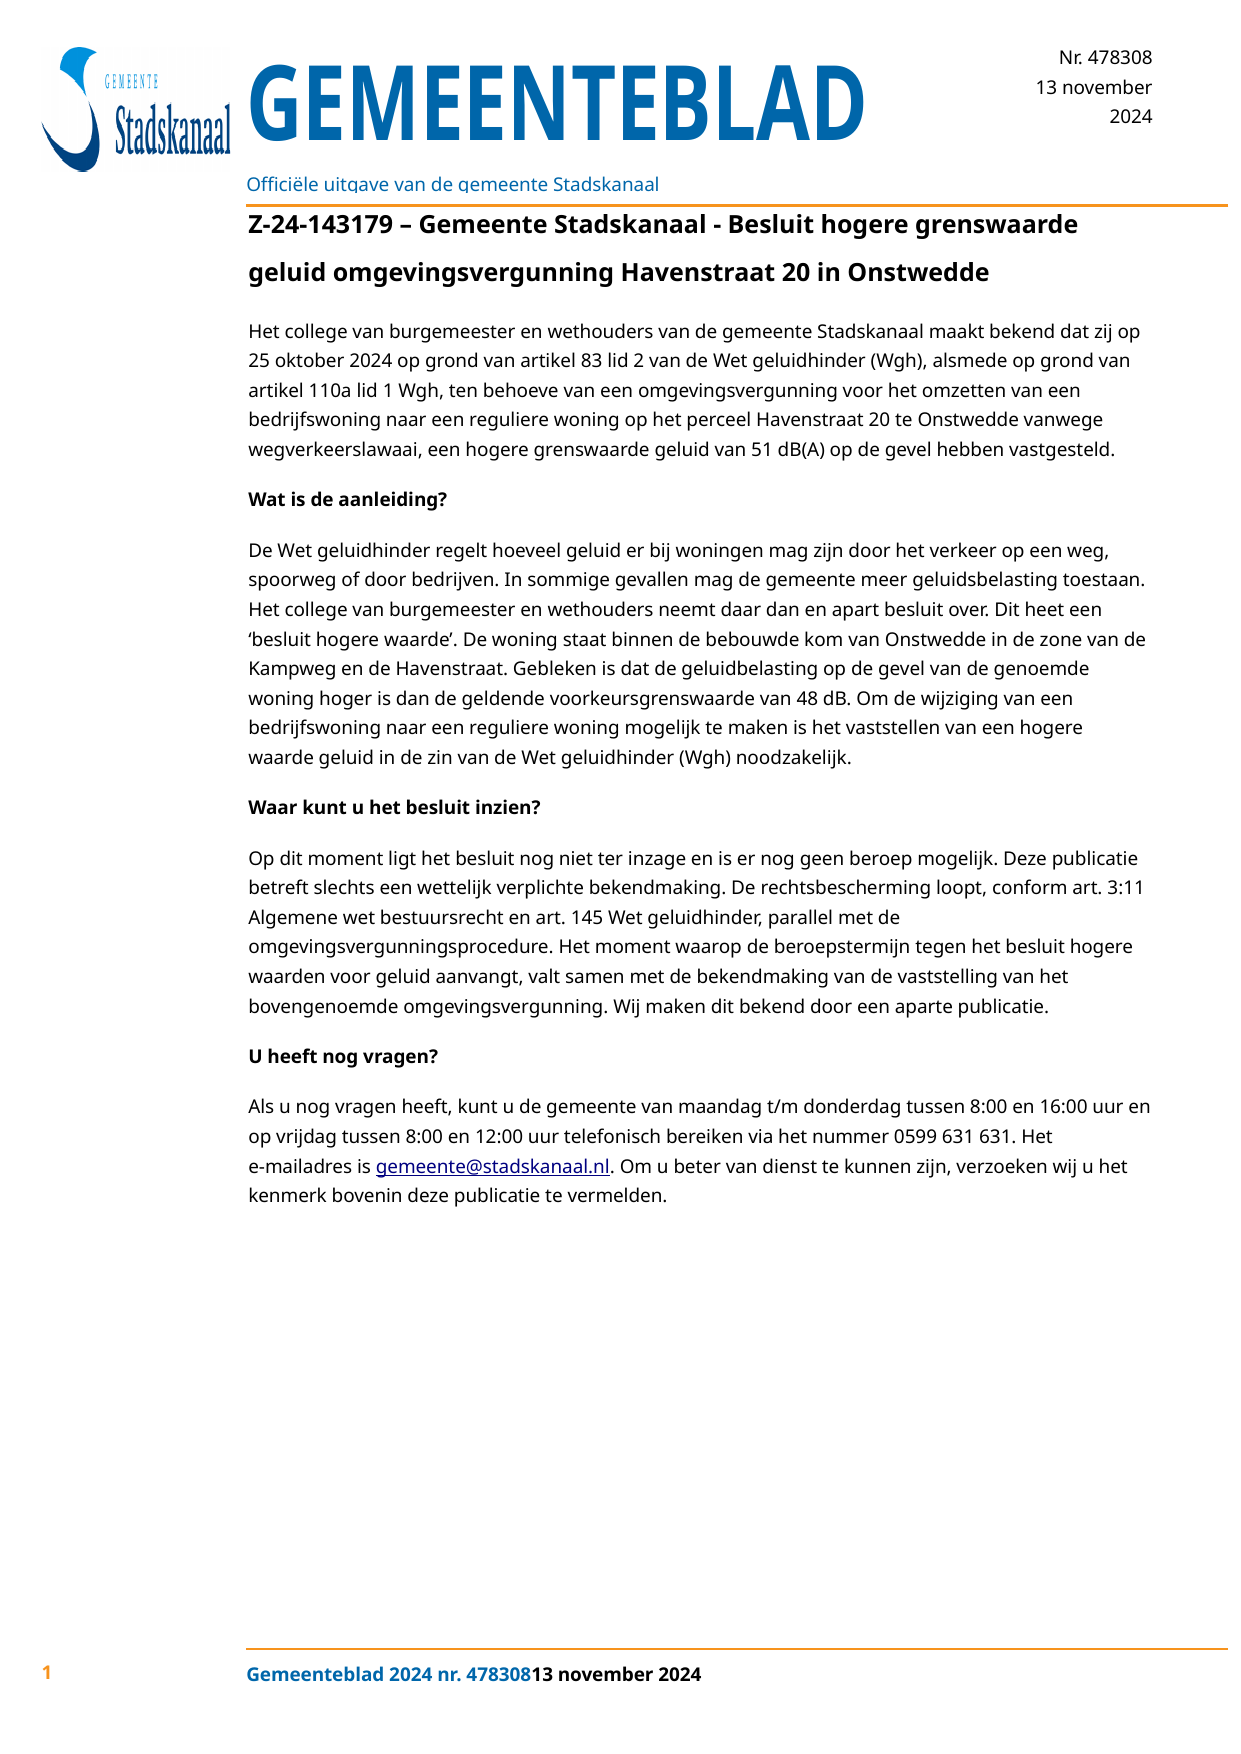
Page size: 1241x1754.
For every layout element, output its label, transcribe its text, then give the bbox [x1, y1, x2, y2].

text Wat is de aanleiding? [248, 487, 1152, 512]
picture [41, 47, 231, 172]
text Als u nog vragen heeft, kunt u de gemeente van maandag t/m donderdag tussen 8:00 en 16:00 uur en op vrijdag tussen 8:00 en 12:00 uur telefonisch bereiken via het nummer 0599 631 631. Het e‑mailadres is gemeente@stadskanaal.nl. Om u beter van dienst te kunnen zijn, verzoeken wij u het kenmerk bovenin deze publicatie te vermelden. [248, 1094, 1152, 1208]
text Z-24-143179 – Gemeente Stadskanaal - Besluit hogere grenswaarde geluid omgevingsvergunning Havenstraat 20 in Onstwedde [248, 207, 1152, 288]
text Waar kunt u het besluit inzien? [248, 794, 1152, 820]
text Het college van burgemeester en wethouders van de gemeente Stadskanaal maakt bekend dat zij op 25 oktober 2024 op grond van artikel 83 lid 2 van de Wet geluidhinder (Wgh), alsmede op grond van artikel 110a lid 1 Wgh, ten behoeve van een omgevingsvergunning voor het omzetten van een bedrijfswoning naar een reguliere woning op het perceel Havenstraat 20 te Onstwedde vanwege wegverkeerslawaai, een hogere grenswaarde geluid van 51 dB(A) op de gevel hebben vastgesteld. [248, 318, 1152, 462]
text Op dit moment ligt het besluit nog niet ter inzage en is er nog geen beroep mogelijk. Deze publicatie betreft slechts een wettelijk verplichte bekendmaking. De rechtsbescherming loopt, conform art. 3:11 Algemene wet bestuursrecht en art. 145 Wet geluidhinder, parallel met de omgevingsvergunningsprocedure. Het moment waarop de beroepstermijn tegen het besluit hogere waarden voor geluid aanvangt, valt samen met de bekendmaking van de vaststelling van het bovengenoemde omgevingsvergunning. Wij maken dit bekend door een aparte publicatie. [248, 845, 1152, 1019]
text U heeft nog vragen? [248, 1043, 1152, 1069]
text De Wet geluidhinder regelt hoeveel geluid er bij woningen mag zijn door het verkeer op een weg, spoorweg of door bedrijven. In sommige gevallen mag de gemeente meer geluidsbelasting toestaan. Het college van burgemeester en wethouders neemt daar dan en apart besluit over. Dit heet een ‘besluit hogere waarde’. De woning staat binnen de bebouwde kom van Onstwedde in de zone van de Kampweg en de Havenstraat. Gebleken is dat de geluidbelasting op de gevel van de genoemde woning hoger is dan de geldende voorkeursgrenswaarde van 48 dB. Om de wijziging van een bedrijfswoning naar een reguliere woning mogelijk te maken is het vaststellen van een hogere waarde geluid in de zin van de Wet geluidhinder (Wgh) noodzakelijk. [248, 537, 1152, 770]
